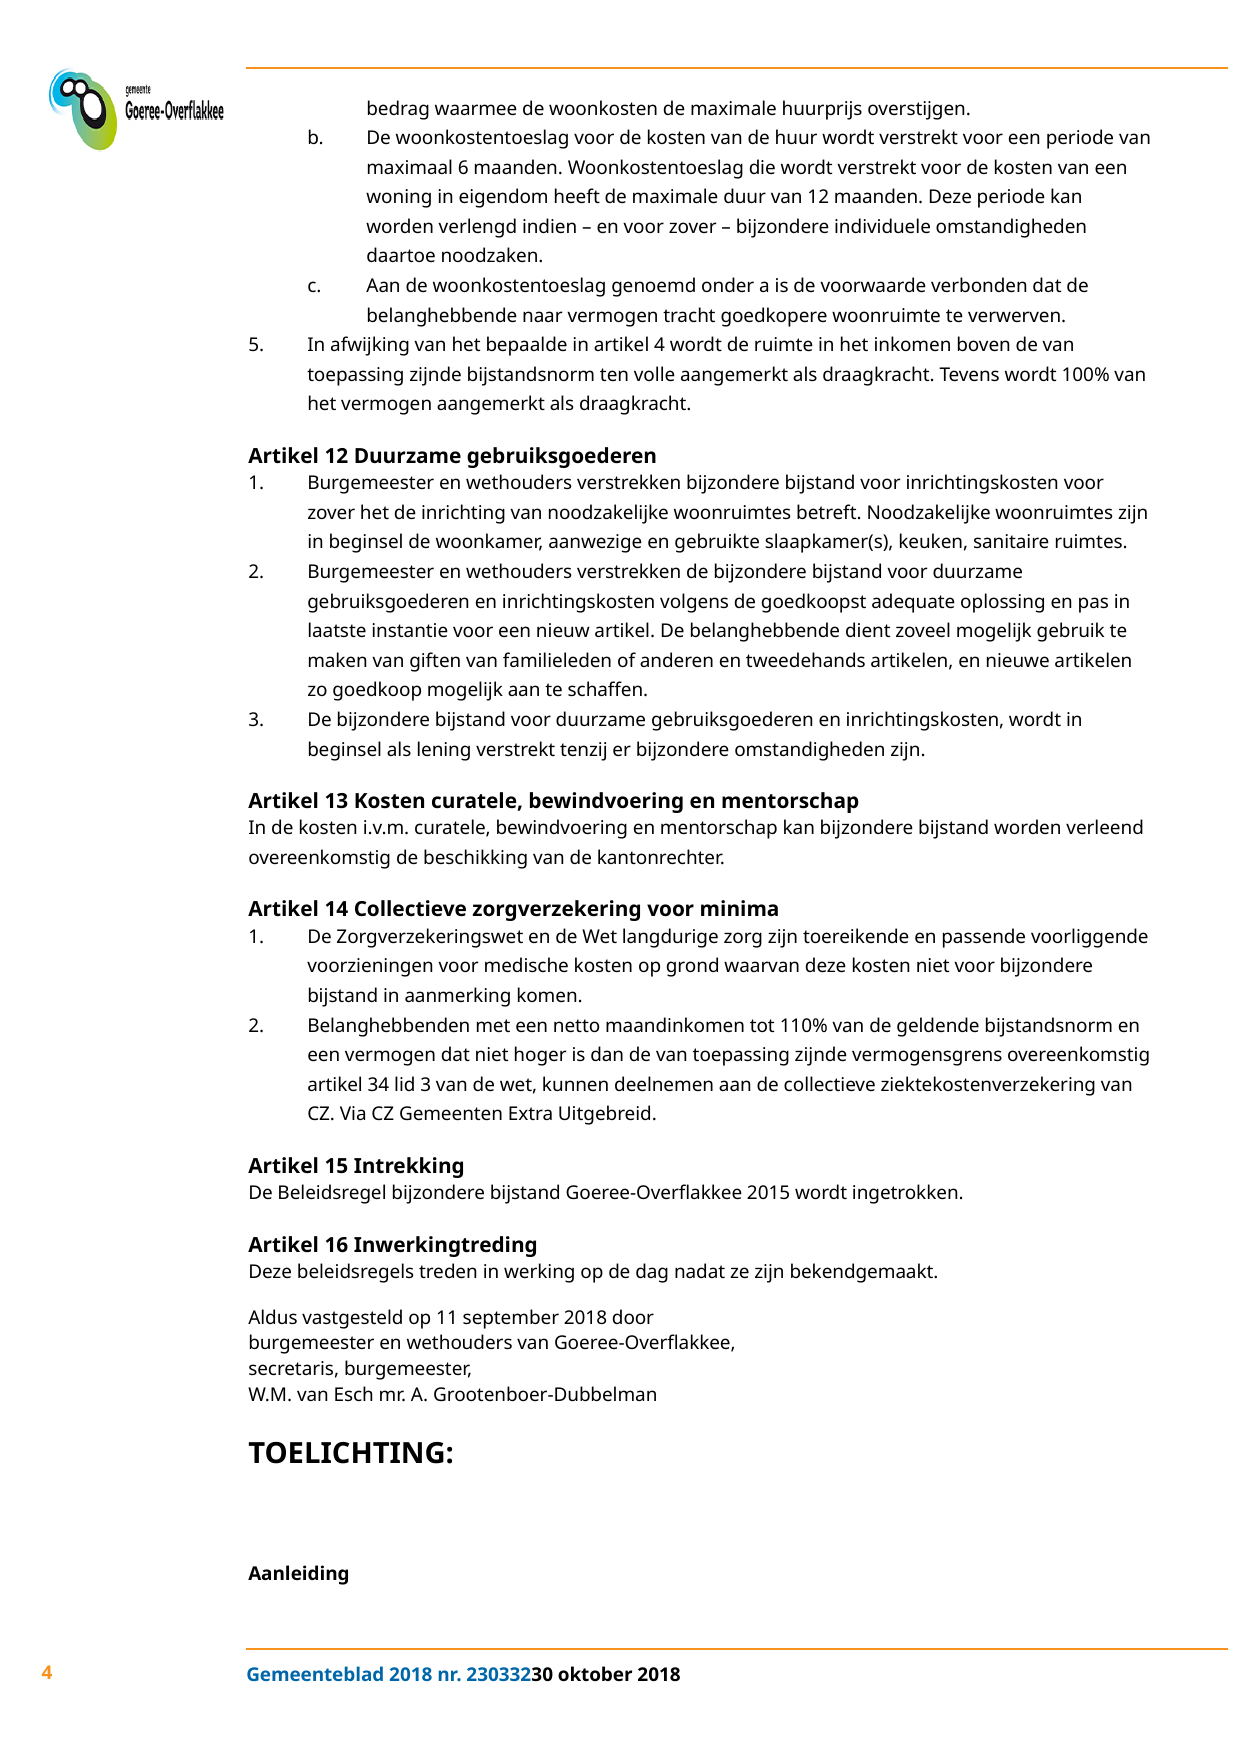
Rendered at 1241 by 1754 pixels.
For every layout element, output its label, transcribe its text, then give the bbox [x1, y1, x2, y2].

list bedrag waarmee de woonkosten de maximale huurprijs overstijgen. [307, 95, 1152, 121]
text TOELICHTING: [248, 1432, 1152, 1472]
text Deze beleidsregels treden in werking op de dag nadat ze zijn bekendgemaakt. [248, 1258, 1152, 1284]
text Aldus vastgesteld op 11 september 2018 door [248, 1304, 1152, 1329]
text In de kosten i.v.m. curatele, bewindvoering en mentorschap kan bijzondere bijstand worden verleend overeenkomstig de beschikking van de kantonrechter. [248, 814, 1152, 870]
list Belanghebbenden met een netto maandinkomen tot 110% van de geldende bijstandsnorm en een vermogen dat niet hoger is dan de van toepassing zijnde vermogensgrens overeenkomstig artikel 34 lid 3 van de wet, kunnen deelnemen aan de collectieve ziektekostenverzekering van CZ. Via CZ Gemeenten Extra Uitgebreid. [248, 1012, 1152, 1126]
list De Zorgverzekeringswet en de Wet langdurige zorg zijn toereikende en passende voorliggende voorzieningen voor medische kosten op grond waarvan deze kosten niet voor bijzondere bijstand in aanmerking komen. [248, 923, 1152, 1008]
list De bijzondere bijstand voor duurzame gebruiksgoederen en inrichtingskosten, wordt in beginsel als lening verstrekt tenzij er bijzondere omstandigheden zijn. [248, 706, 1152, 761]
list Burgemeester en wethouders verstrekken bijzondere bijstand voor inrichtingskosten voor zover het de inrichting van noodzakelijke woonruimtes betreft. Noodzakelijke woonruimtes zijn in beginsel de woonkamer, aanwezige en gebruikte slaapkamer(s), keuken, sanitaire ruimtes. [248, 469, 1152, 554]
text Artikel 14 Collectieve zorgverzekering voor minima [248, 894, 1152, 923]
text Artikel 16 Inwerkingtreding [248, 1230, 1152, 1258]
list De woonkostentoeslag voor de kosten van de huur wordt verstrekt voor een periode van maximaal 6 maanden. Woonkostentoeslag die wordt verstrekt voor de kosten van een woning in eigendom heeft de maximale duur van 12 maanden. Deze periode kan worden verlengd indien – en voor zover – bijzondere individuele omstandigheden daartoe noodzaken. [307, 124, 1152, 268]
list In afwijking van het bepaalde in artikel 4 wordt de ruimte in het inkomen boven de van toepassing zijnde bijstandsnorm ten volle aangemerkt als draagkracht. Tevens wordt 100% van het vermogen aangemerkt als draagkracht. [248, 331, 1152, 416]
text De Beleidsregel bijzondere bijstand Goeree-Overflakkee 2015 wordt ingetrokken. [248, 1179, 1152, 1205]
picture [41, 47, 231, 172]
list Aan de woonkostentoeslag genoemd onder a is de voorwaarde verbonden dat de belanghebbende naar vermogen tracht goedkopere woonruimte te verwerven. [307, 272, 1152, 328]
list Burgemeester en wethouders verstrekken de bijzondere bijstand voor duurzame gebruiksgoederen en inrichtingskosten volgens de goedkoopst adequate oplossing en pas in laatste instantie voor een nieuw artikel. De belanghebbende dient zoveel mogelijk gebruik te maken van giften van familieleden of anderen en tweedehands artikelen, en nieuwe artikelen zo goedkoop mogelijk aan te schaffen. [248, 558, 1152, 702]
text Artikel 15 Intrekking [248, 1151, 1152, 1179]
text Artikel 13 Kosten curatele, bewindvoering en mentorschap [248, 786, 1152, 814]
text Aanleiding [248, 1561, 1152, 1586]
text W.M. van Esch mr. A. Grootenboer-Dubbelman [248, 1381, 1152, 1407]
text secretaris, burgemeester, [248, 1355, 1152, 1381]
text burgemeester en wethouders van Goeree-Overflakkee, [248, 1329, 1152, 1355]
text Artikel 12 Duurzame gebruiksgoederen [248, 441, 1152, 469]
